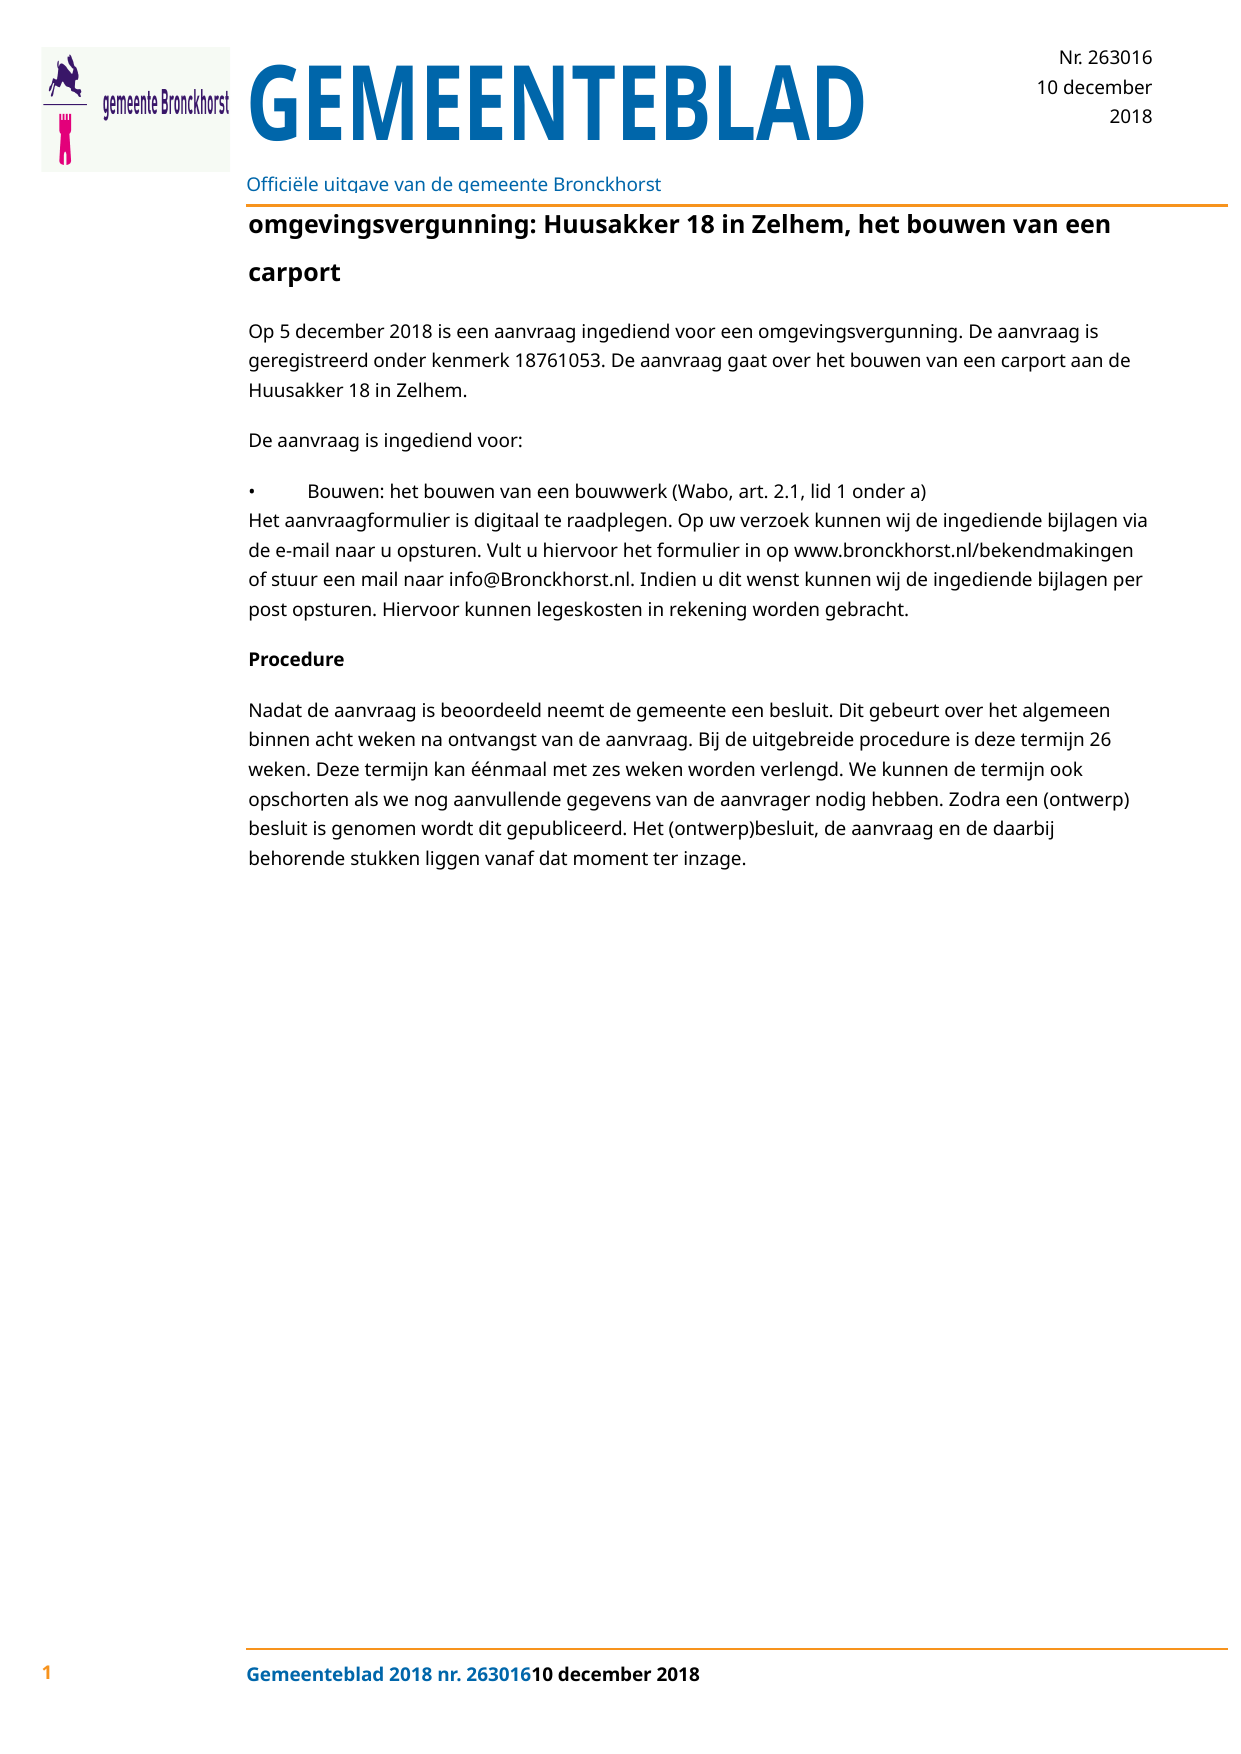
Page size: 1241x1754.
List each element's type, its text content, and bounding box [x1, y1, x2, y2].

text Op 5 december 2018 is een aanvraag ingediend voor een omgevingsvergunning. De aanvraag is geregistreerd onder kenmerk 18761053. De aanvraag gaat over het bouwen van een carport aan de Huusakker 18 in Zelhem. [248, 318, 1152, 403]
text De aanvraag is ingediend voor: [248, 427, 1152, 453]
text omgevingsvergunning: Huusakker 18 in Zelhem, het bouwen van een carport [248, 207, 1152, 288]
text Het aanvraagformulier is digitaal te raadplegen. Op uw verzoek kunnen wij de ingediende bijlagen via de e-mail naar u opsturen. Vult u hiervoor het formulier in op www.bronckhorst.nl/bekendmakingen of stuur een mail naar info@Bronckhorst.nl. Indien u dit wenst kunnen wij de ingediende bijlagen per post opsturen. Hiervoor kunnen legeskosten in rekening worden gebracht. [248, 507, 1152, 622]
list Bouwen: het bouwen van een bouwwerk (Wabo, art. 2.1, lid 1 onder a) [248, 478, 1152, 504]
text Nadat de aanvraag is beoordeeld neemt de gemeente een besluit. Dit gebeurt over het algemeen binnen acht weken na ontvangst van de aanvraag. Bij de uitgebreide procedure is deze termijn 26 weken. Deze termijn kan éénmaal met zes weken worden verlengd. We kunnen de termijn ook opschorten als we nog aanvullende gegevens van de aanvrager nodig hebben. Zodra een (ontwerp) besluit is genomen wordt dit gepubliceerd. Het (ontwerp)besluit, de aanvraag en de daarbij behorende stukken liggen vanaf dat moment ter inzage. [248, 697, 1152, 871]
picture [41, 47, 231, 172]
text Procedure [248, 647, 1152, 672]
